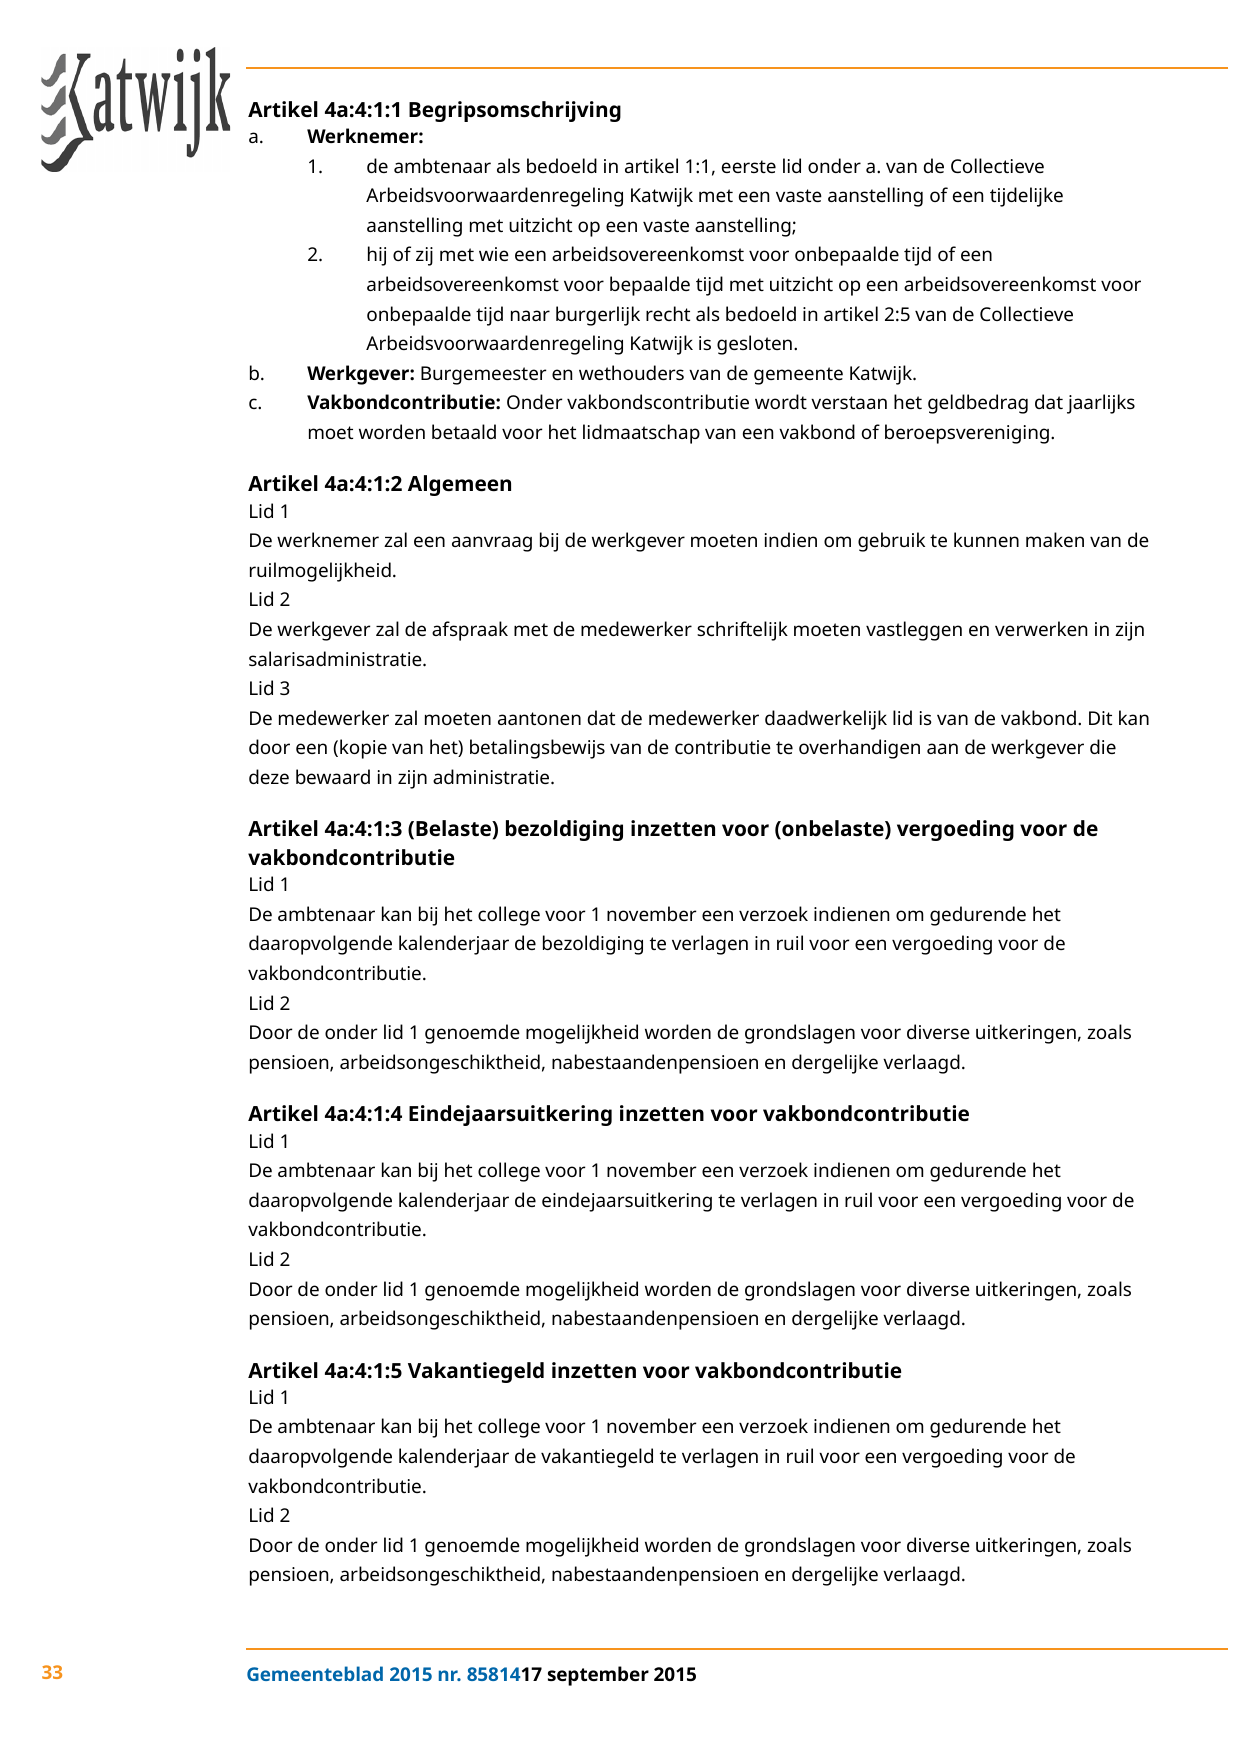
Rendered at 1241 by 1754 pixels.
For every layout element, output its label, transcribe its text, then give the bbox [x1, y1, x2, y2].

text Artikel 4a:4:1:3 (Belaste) bezoldiging inzetten voor (onbelaste) vergoeding voor de vakbondcontributie [248, 814, 1152, 871]
text De werkgever zal de afspraak met de medewerker schriftelijk moeten vastleggen en verwerken in zijn salarisadministratie. [248, 616, 1152, 672]
text Door de onder lid 1 genoemde mogelijkheid worden de grondslagen voor diverse uitkeringen, zoals pensioen, arbeidsongeschiktheid, nabestaandenpensioen en dergelijke verlaagd. [248, 1276, 1152, 1331]
text De medewerker zal moeten aantonen dat de medewerker daadwerkelijk lid is van de vakbond. Dit kan door een (kopie van het) betalingsbewijs van de contributie te overhandigen aan de werkgever die deze bewaard in zijn administratie. [248, 705, 1152, 790]
list Vakbondcontributie: Onder vakbondscontributie wordt verstaan het geldbedrag dat jaarlijks moet worden betaald voor het lidmaatschap van een vakbond of beroepsvereniging. [248, 389, 1152, 445]
text De werknemer zal een aanvraag bij de werkgever moeten indien om gebruik te kunnen maken van de ruilmogelijkheid. [248, 527, 1152, 583]
text Lid 1 [248, 1128, 1152, 1153]
text Lid 2 [248, 1502, 1152, 1528]
text De ambtenaar kan bij het college voor 1 november een verzoek indienen om gedurende het daaropvolgende kalenderjaar de eindejaarsuitkering te verlagen in ruil voor een vergoeding voor de vakbondcontributie. [248, 1157, 1152, 1242]
text Door de onder lid 1 genoemde mogelijkheid worden de grondslagen voor diverse uitkeringen, zoals pensioen, arbeidsongeschiktheid, nabestaandenpensioen en dergelijke verlaagd. [248, 1019, 1152, 1075]
list de ambtenaar als bedoeld in artikel 1:1, eerste lid onder a. van de Collectieve Arbeidsvoorwaardenregeling Katwijk met een vaste aanstelling of een tijdelijke aanstelling met uitzicht op een vaste aanstelling; [307, 153, 1152, 238]
text Artikel 4a:4:1:5 Vakantiegeld inzetten voor vakbondcontributie [248, 1356, 1152, 1384]
text Lid 1 [248, 871, 1152, 897]
text Lid 1 [248, 1384, 1152, 1410]
text Lid 2 [248, 990, 1152, 1016]
text Lid 1 [248, 498, 1152, 524]
text Lid 3 [248, 675, 1152, 701]
list Werknemer: [248, 123, 1152, 149]
text De ambtenaar kan bij het college voor 1 november een verzoek indienen om gedurende het daaropvolgende kalenderjaar de bezoldiging te verlagen in ruil voor een vergoeding voor de vakbondcontributie. [248, 901, 1152, 986]
text Artikel 4a:4:1:1 Begripsomschrijving [248, 95, 1152, 123]
text Door de onder lid 1 genoemde mogelijkheid worden de grondslagen voor diverse uitkeringen, zoals pensioen, arbeidsongeschiktheid, nabestaandenpensioen en dergelijke verlaagd. [248, 1532, 1152, 1587]
text Artikel 4a:4:1:2 Algemeen [248, 469, 1152, 498]
text Artikel 4a:4:1:4 Eindejaarsuitkering inzetten voor vakbondcontributie [248, 1099, 1152, 1128]
picture [41, 47, 231, 172]
text De ambtenaar kan bij het college voor 1 november een verzoek indienen om gedurende het daaropvolgende kalenderjaar de vakantiegeld te verlagen in ruil voor een vergoeding voor de vakbondcontributie. [248, 1414, 1152, 1499]
list Werkgever: Burgemeester en wethouders van de gemeente Katwijk. [248, 360, 1152, 386]
list hij of zij met wie een arbeidsovereenkomst voor onbepaalde tijd of een arbeidsovereenkomst voor bepaalde tijd met uitzicht op een arbeidsovereenkomst voor onbepaalde tijd naar burgerlijk recht als bedoeld in artikel 2:5 van de Collectieve Arbeidsvoorwaardenregeling Katwijk is gesloten. [307, 242, 1152, 356]
text Lid 2 [248, 587, 1152, 612]
text Lid 2 [248, 1246, 1152, 1272]
